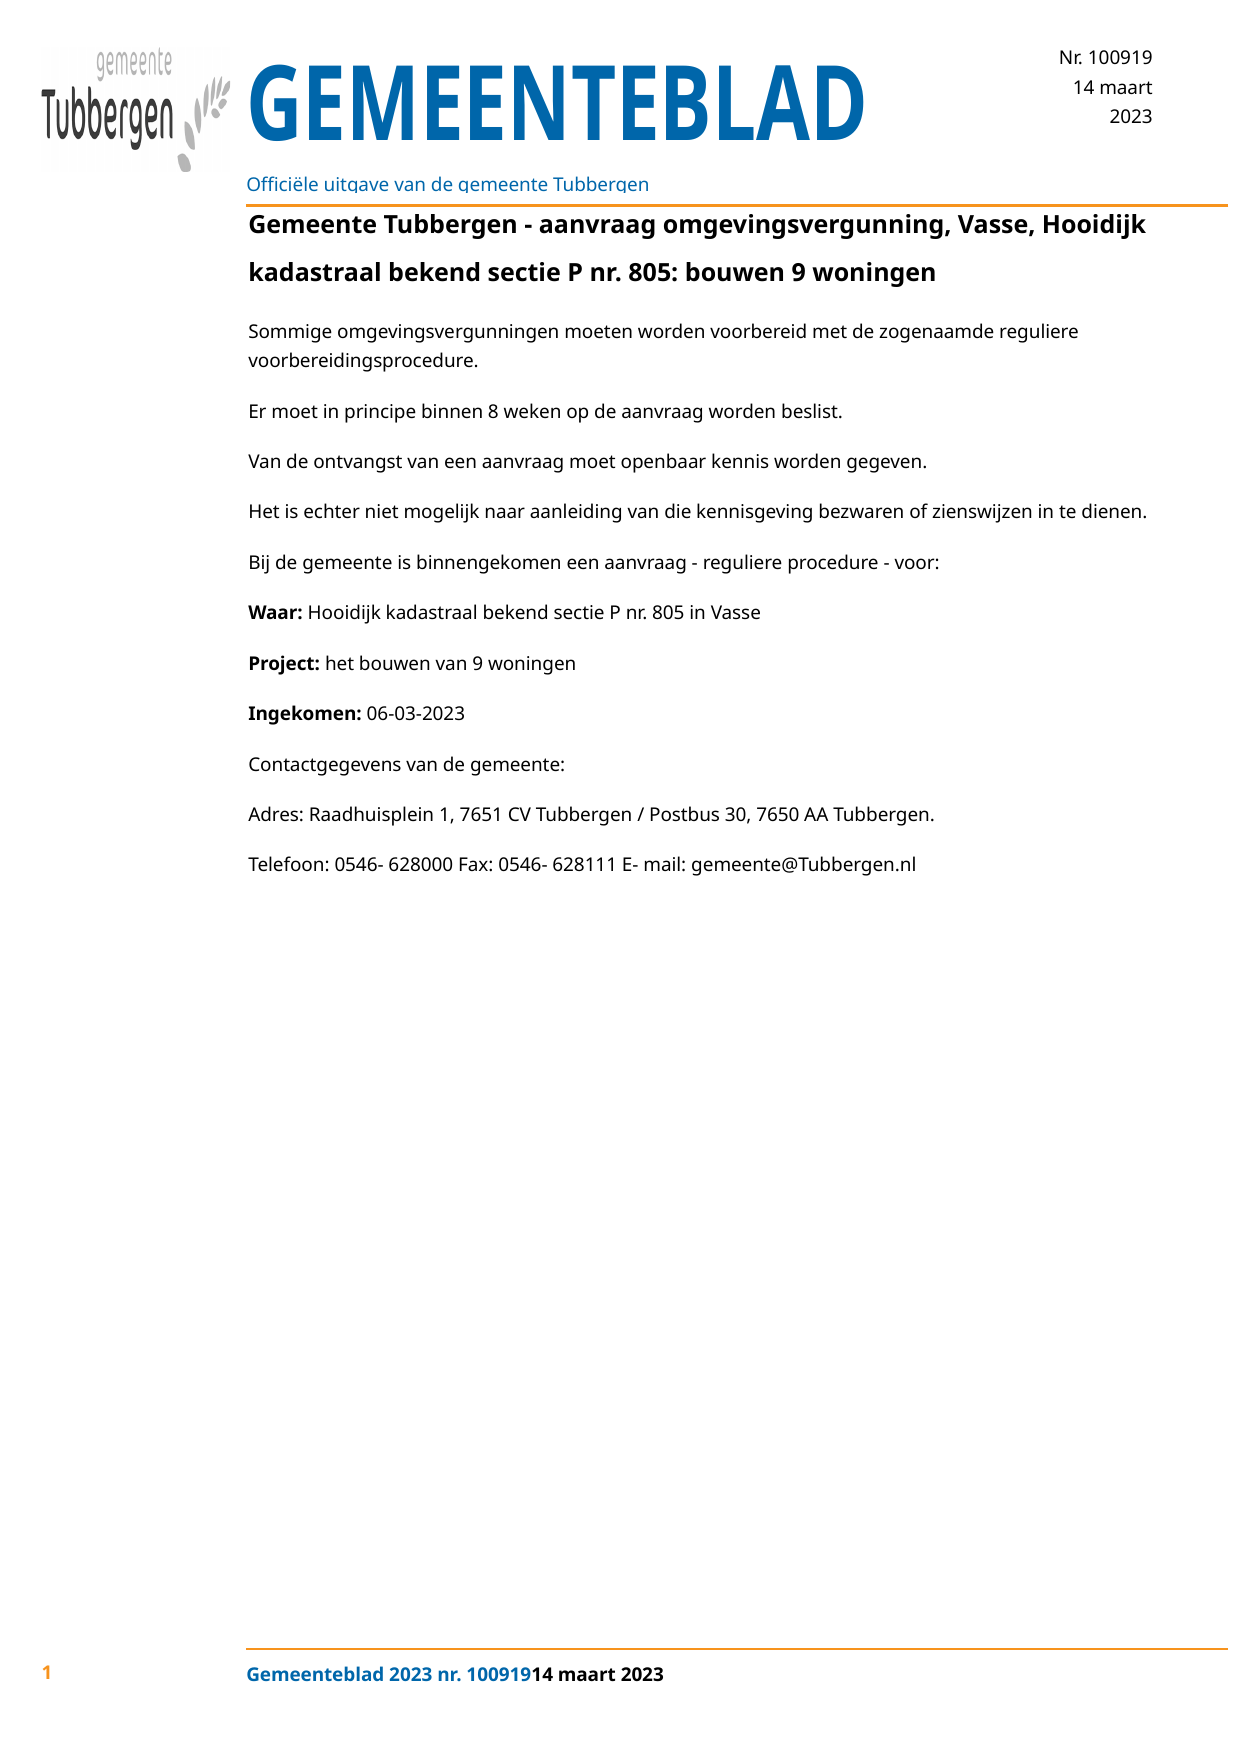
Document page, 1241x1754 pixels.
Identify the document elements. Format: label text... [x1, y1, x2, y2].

text Ingekomen: 06-03-2023 [248, 700, 1152, 726]
text Waar: Hooidijk kadastraal bekend sectie P nr. 805 in Vasse [248, 599, 1152, 625]
text Het is echter niet mogelijk naar aanleiding van die kennisgeving bezwaren of zienswijzen in te dienen. [248, 499, 1152, 524]
text Er moet in principe binnen 8 weken op de aanvraag worden beslist. [248, 398, 1152, 424]
text Telefoon: 0546- 628000 Fax: 0546- 628111 E- mail: gemeente@Tubbergen.nl [248, 852, 1152, 877]
text Bij de gemeente is binnengekomen een aanvraag - reguliere procedure - voor: [248, 549, 1152, 575]
text Contactgegevens van de gemeente: [248, 751, 1152, 777]
text Van de ontvangst van een aanvraag moet openbaar kennis worden gegeven. [248, 448, 1152, 474]
text Adres: Raadhuisplein 1, 7651 CV Tubbergen / Postbus 30, 7650 AA Tubbergen. [248, 801, 1152, 827]
text Gemeente Tubbergen - aanvraag omgevingsvergunning, Vasse, Hooidijk kadastraal bekend sectie P nr. 805: bouwen 9 woningen [248, 207, 1152, 288]
picture [41, 47, 231, 172]
text Sommige omgevingsvergunningen moeten worden voorbereid met de zogenaamde reguliere voorbereidingsprocedure. [248, 318, 1152, 373]
text Project: het bouwen van 9 woningen [248, 650, 1152, 676]
